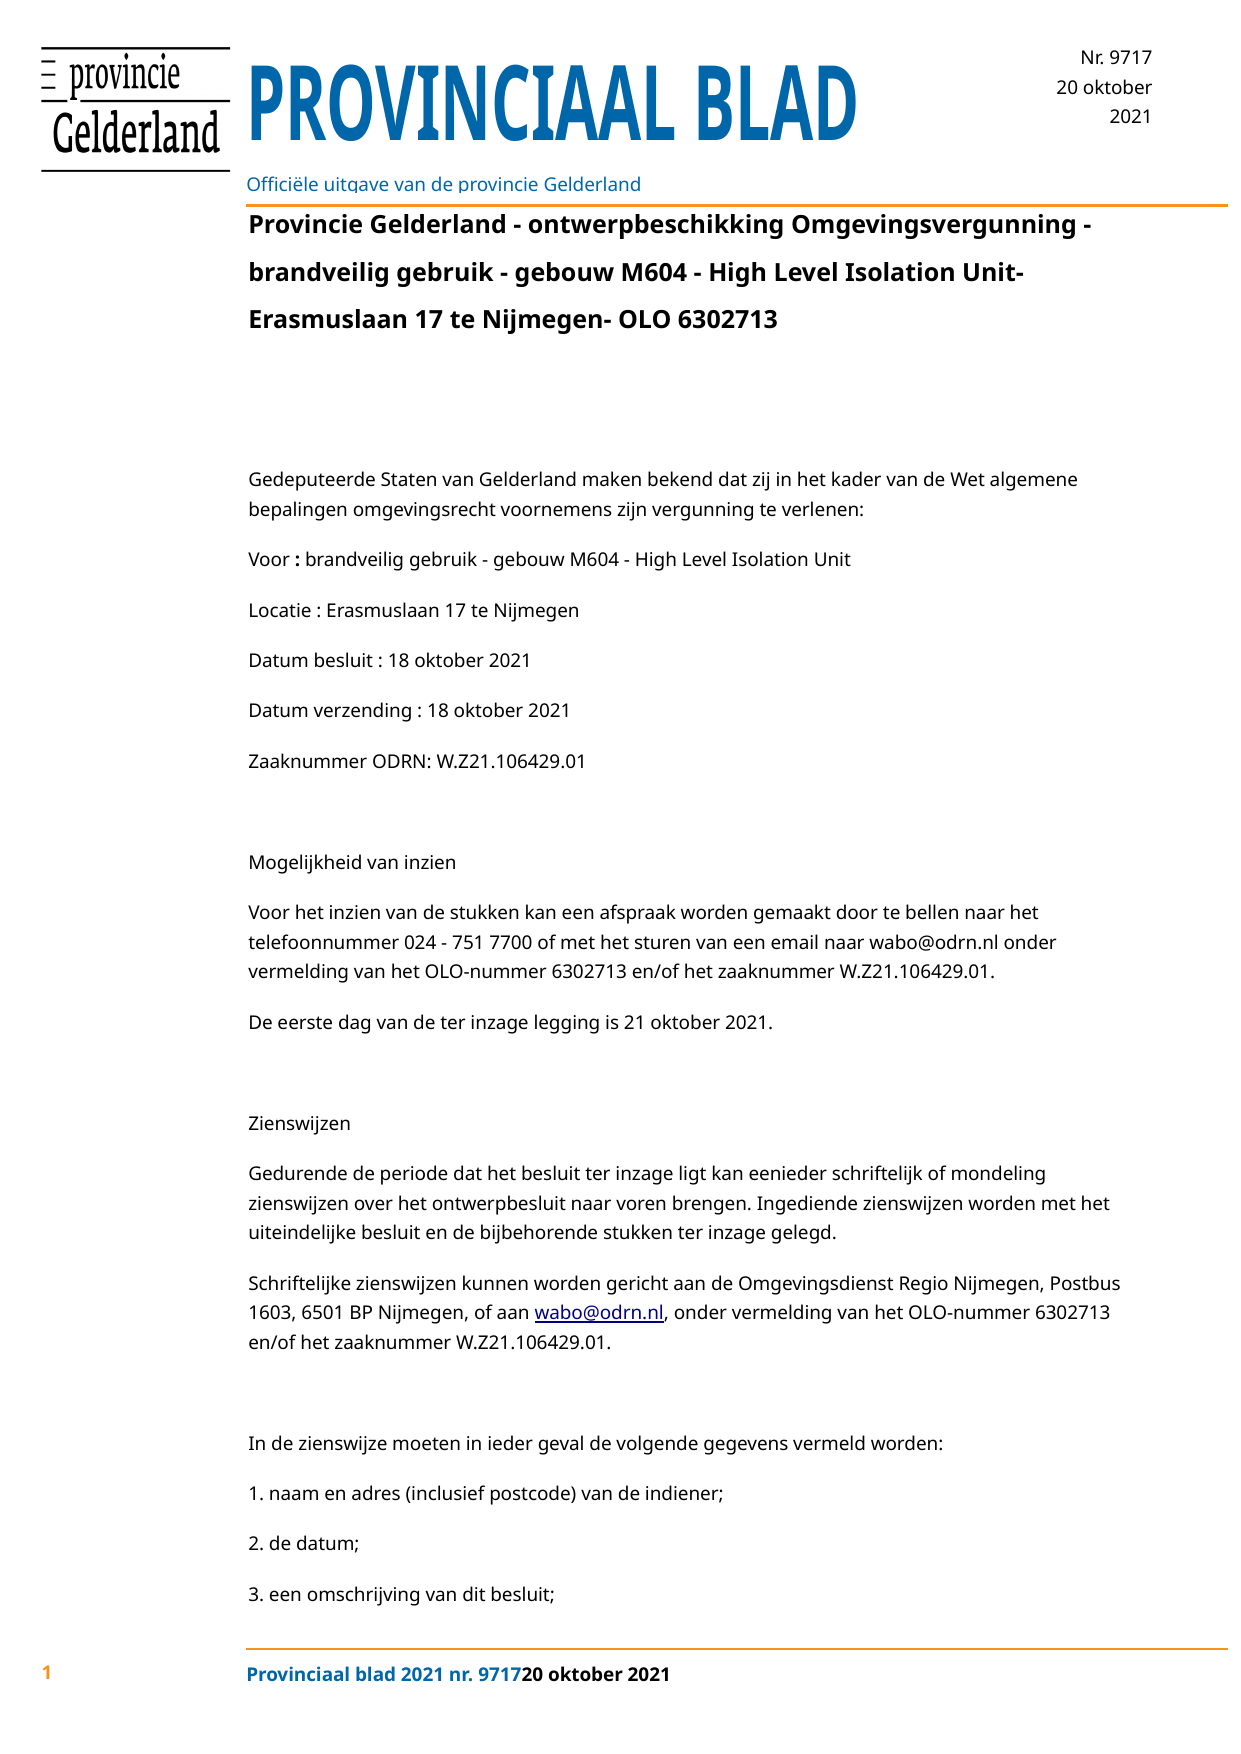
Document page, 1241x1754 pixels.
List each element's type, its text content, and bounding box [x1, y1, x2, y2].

text In de zienswijze moeten in ieder geval de volgende gegevens vermeld worden: [248, 1430, 1152, 1455]
picture [41, 47, 231, 172]
text Zienswijzen [248, 1110, 1152, 1135]
text 1. naam en adres (inclusief postcode) van de indiener; [248, 1480, 1152, 1506]
text Datum verzending : 18 oktober 2021 [248, 698, 1152, 723]
text Gedurende de periode dat het besluit ter inzage ligt kan eenieder schriftelijk of mondeling zienswijzen over het ontwerpbesluit naar voren brengen. Ingediende zienswijzen worden met het uiteindelijke besluit en de bijbehorende stukken ter inzage gelegd. [248, 1160, 1152, 1245]
text Mogelijkheid van inzien [248, 849, 1152, 874]
text Gedeputeerde Staten van Gelderland maken bekend dat zij in het kader van de Wet algemene bepalingen omgevingsrecht voornemens zijn vergunning te verlenen: [248, 466, 1152, 522]
text Voor : brandveilig gebruik - gebouw M604 - High Level Isolation Unit [248, 546, 1152, 572]
text Provincie Gelderland - ontwerpbeschikking Omgevingsvergunning - brandveilig gebruik - gebouw M604 - High Level Isolation Unit- Erasmuslaan 17 te Nijmegen- OLO 6302713 [248, 207, 1152, 336]
text Schriftelijke zienswijzen kunnen worden gericht aan de Omgevingsdienst Regio Nijmegen, Postbus 1603, 6501 BP Nijmegen, of aan wabo@odrn.nl, onder vermelding van het OLO-nummer 6302713 en/of het zaaknummer W.Z21.106429.01. [248, 1270, 1152, 1354]
text Datum besluit : 18 oktober 2021 [248, 647, 1152, 673]
text De eerste dag van de ter inzage legging is 21 oktober 2021. [248, 1009, 1152, 1034]
text 3. een omschrijving van dit besluit; [248, 1581, 1152, 1607]
text 2. de datum; [248, 1531, 1152, 1556]
text Voor het inzien van de stukken kan een afspraak worden gemaakt door te bellen naar het telefoonnummer 024 - 751 7700 of met het sturen van een email naar wabo@odrn.nl onder vermelding van het OLO-nummer 6302713 en/of het zaaknummer W.Z21.106429.01. [248, 899, 1152, 984]
text Locatie : Erasmuslaan 17 te Nijmegen [248, 597, 1152, 622]
text Zaaknummer ODRN: W.Z21.106429.01 [248, 748, 1152, 774]
